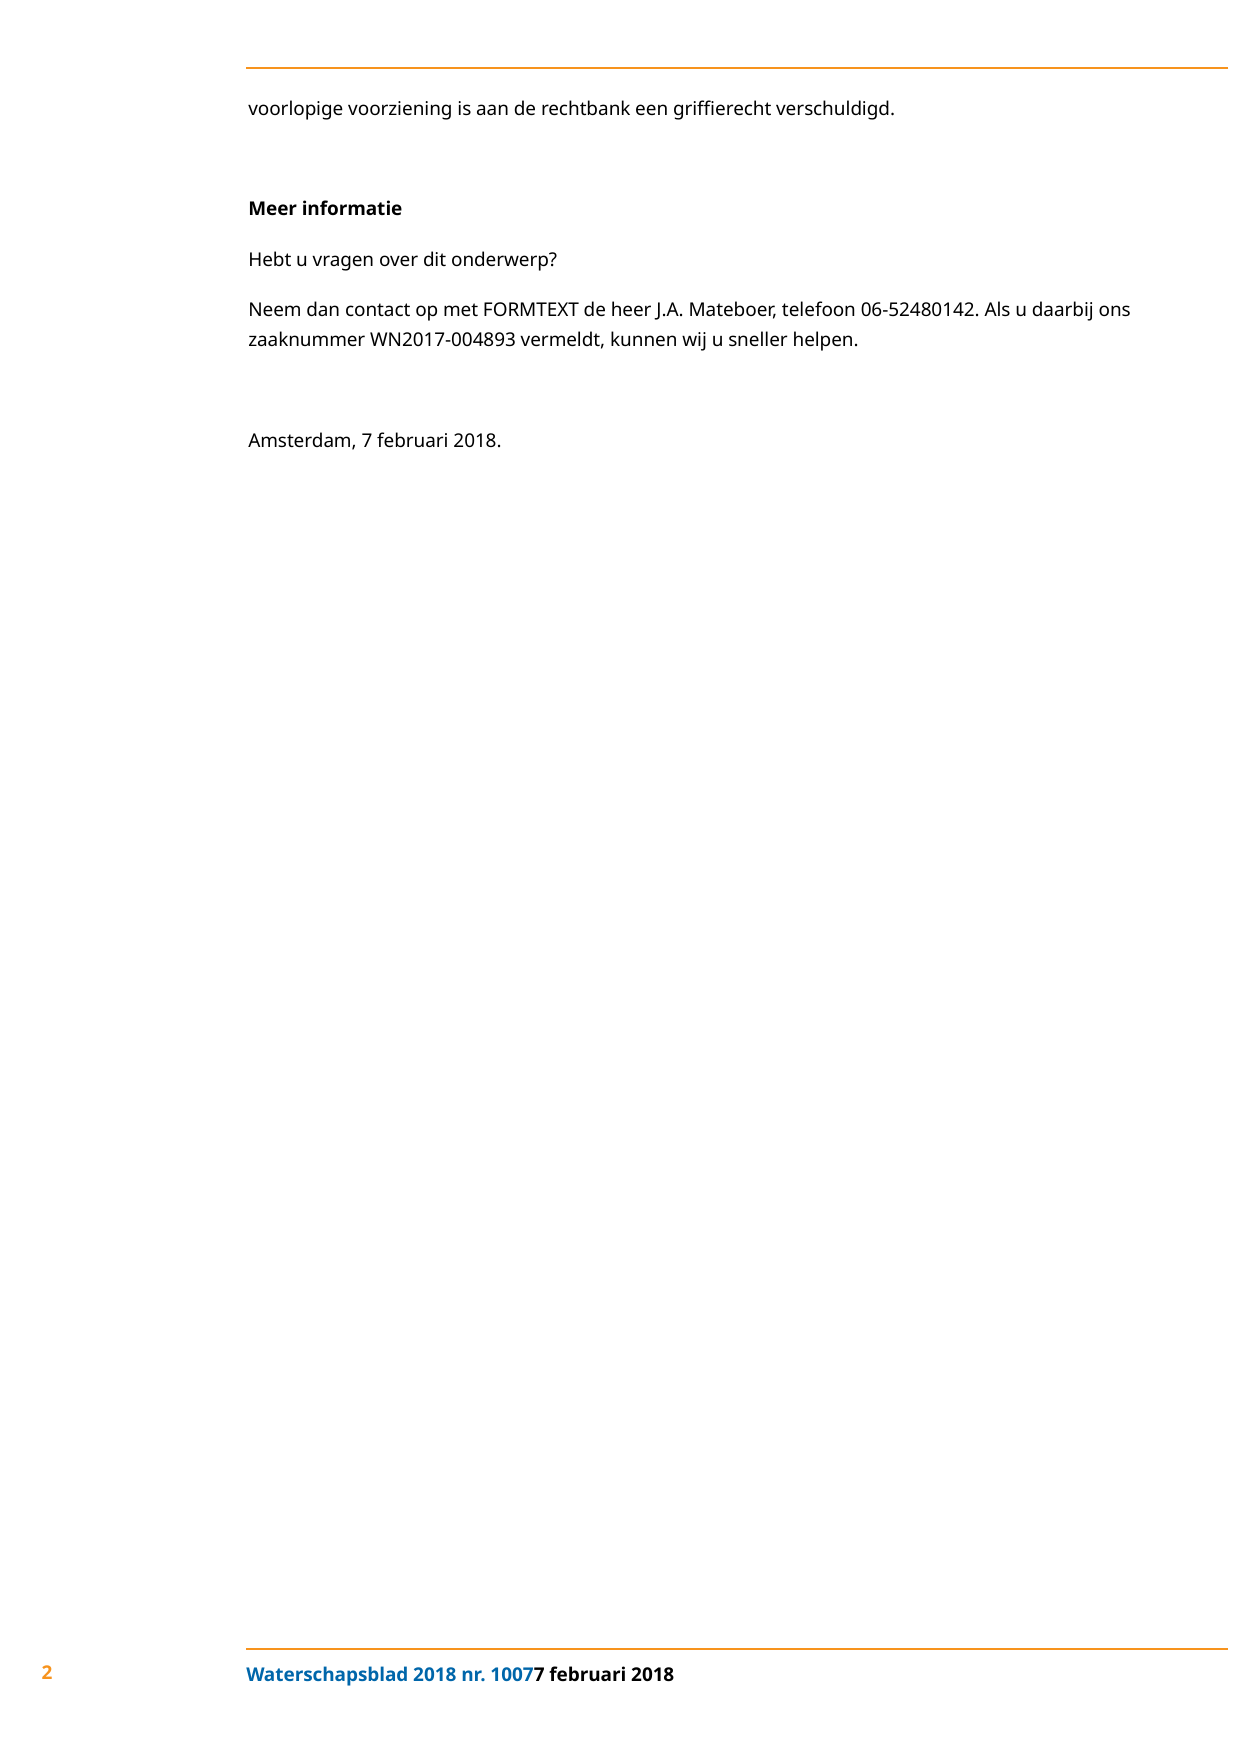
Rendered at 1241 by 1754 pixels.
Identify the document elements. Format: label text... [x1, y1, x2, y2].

text voorlopige voorziening is aan de rechtbank een griffierecht verschuldigd. [248, 95, 1152, 121]
text Neem dan contact op met FORMTEXT de heer J.A. Mateboer, telefoon 06-52480142. Als u daarbij ons zaaknummer WN2017-004893 vermeldt, kunnen wij u sneller helpen. [248, 296, 1152, 352]
text Amsterdam, 7 februari 2018. [248, 427, 1152, 453]
text Meer informatie [248, 196, 1152, 221]
picture [41, 47, 231, 172]
text Hebt u vragen over dit onderwerp? [248, 246, 1152, 272]
